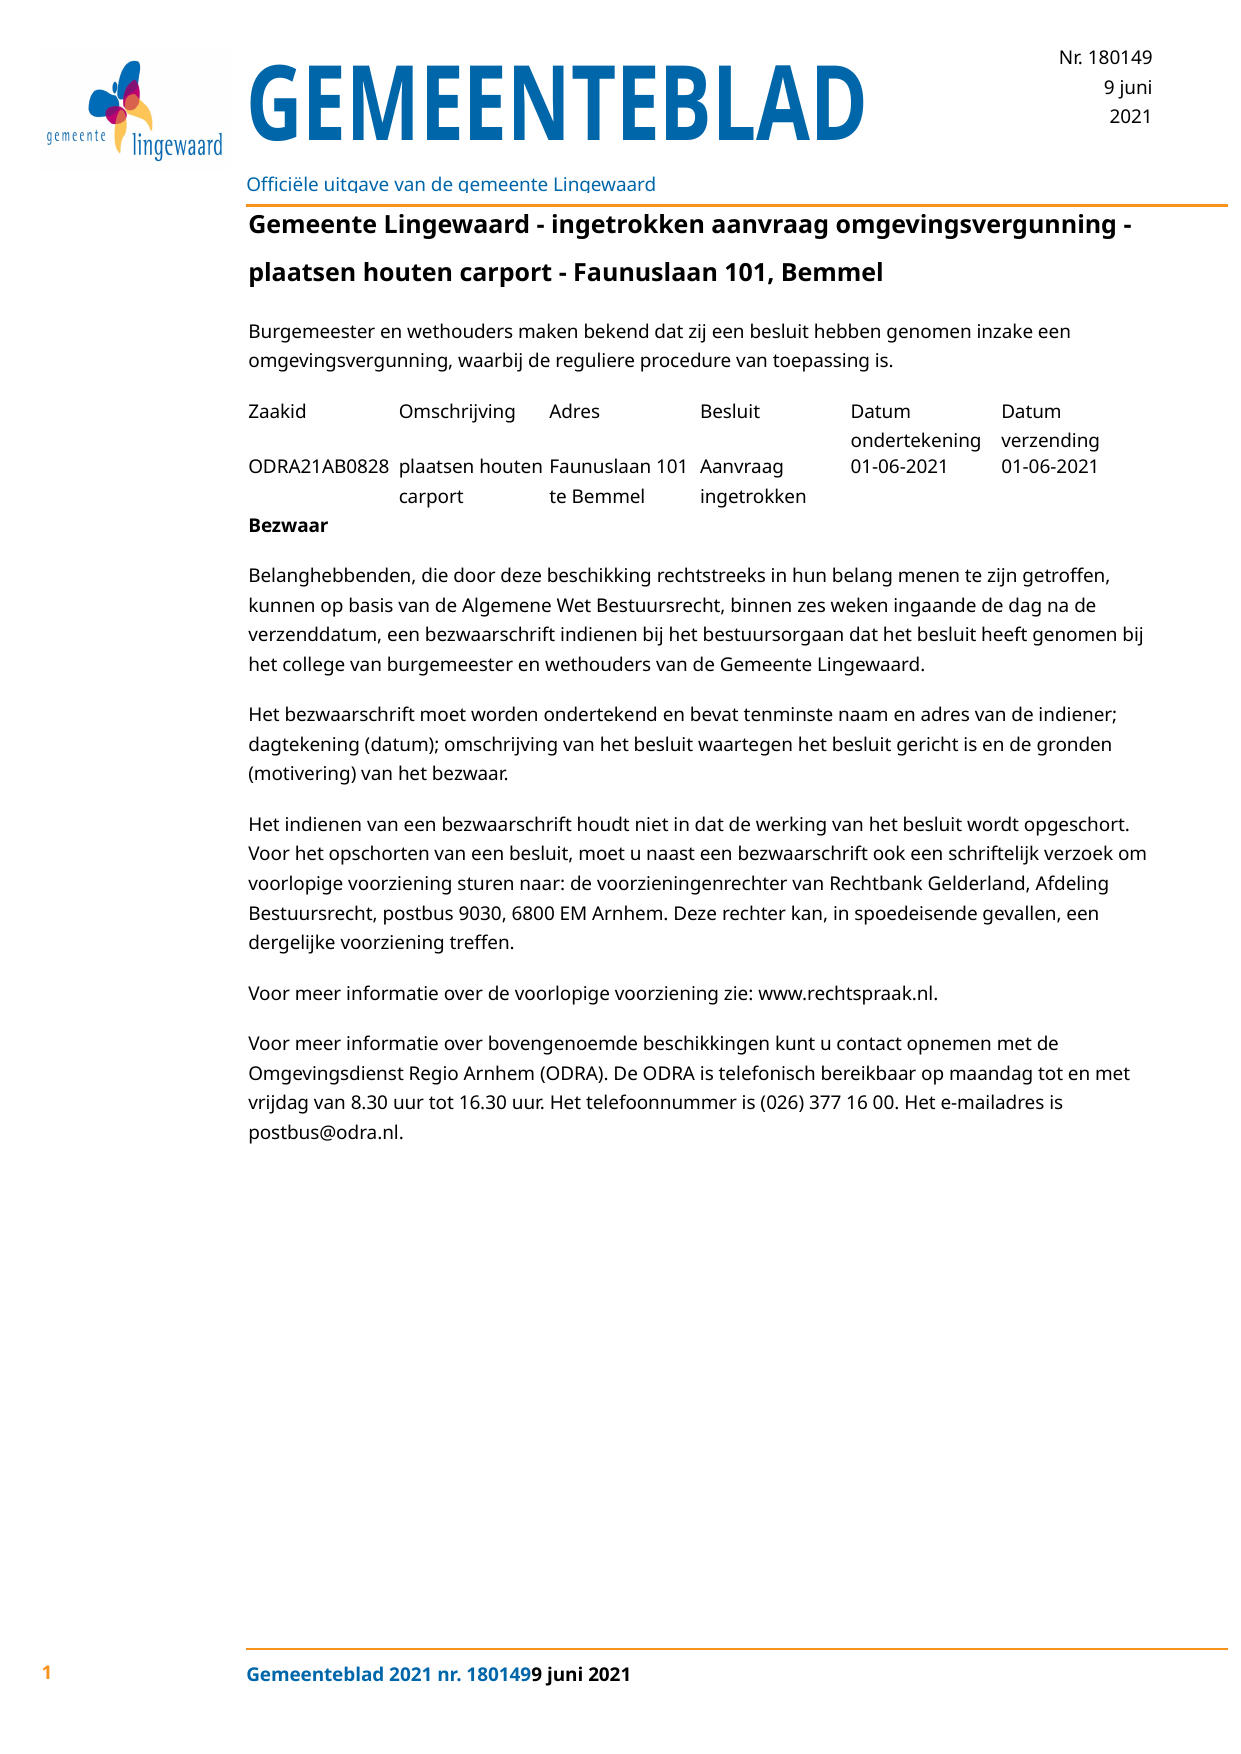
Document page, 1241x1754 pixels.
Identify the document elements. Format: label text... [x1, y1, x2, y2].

table_cell Aanvraag ingetrokken [700, 453, 850, 509]
text Burgemeester en wethouders maken bekend dat zij een besluit hebben genomen inzake een omgevingsvergunning, waarbij de reguliere procedure van toepassing is. [248, 318, 1152, 373]
table_cell ODRA21AB0828 [248, 453, 398, 509]
text Voor meer informatie over bovengenoemde beschikkingen kunt u contact opnemen met de Omgevingsdienst Regio Arnhem (ODRA). De ODRA is telefonisch bereikbaar op maandag tot en met vrijdag van 8.30 uur tot 16.30 uur. Het telefoonnummer is (026) 377 16 00. Het e-mailadres is postbus@odra.nl. [248, 1030, 1152, 1145]
text Bezwaar [248, 512, 1152, 538]
table_header Zaakid [248, 398, 398, 453]
table_cell 01-06-2021 [1001, 453, 1152, 509]
table_header Datum verzending [1001, 398, 1152, 453]
text Gemeente Lingewaard - ingetrokken aanvraag omgevingsvergunning - plaatsen houten carport - Faunuslaan 101, Bemmel [248, 207, 1152, 288]
picture [41, 47, 231, 172]
table_header Omschrijving [399, 398, 549, 453]
table_header Datum ondertekening [850, 398, 1001, 453]
text Het bezwaarschrift moet worden ondertekend en bevat tenminste naam en adres van de indiener; dagtekening (datum); omschrijving van het besluit waartegen het besluit gericht is en de gronden (motivering) van het bezwaar. [248, 701, 1152, 786]
table_cell 01-06-2021 [850, 453, 1001, 509]
text Belanghebbenden, die door deze beschikking rechtstreeks in hun belang menen te zijn getroffen, kunnen op basis van de Algemene Wet Bestuursrecht, binnen zes weken ingaande de dag na de verzenddatum, een bezwaarschrift indienen bij het bestuursorgaan dat het besluit heeft genomen bij het college van burgemeester en wethouders van de Gemeente Lingewaard. [248, 562, 1152, 677]
text Voor meer informatie over de voorlopige voorziening zie: www.rechtspraak.nl. [248, 980, 1152, 1006]
table_cell plaatsen houten carport [399, 453, 549, 509]
table_header Besluit [700, 398, 850, 453]
text Het indienen van een bezwaarschrift houdt niet in dat de werking van het besluit wordt opgeschort. Voor het opschorten van een besluit, moet u naast een bezwaarschrift ook een schriftelijk verzoek om voorlopige voorziening sturen naar: de voorzieningenrechter van Rechtbank Gelderland, Afdeling Bestuursrecht, postbus 9030, 6800 EM Arnhem. Deze rechter kan, in spoedeisende gevallen, een dergelijke voorziening treffen. [248, 811, 1152, 955]
table_cell Faunuslaan 101 te Bemmel [549, 453, 700, 509]
table_header Adres [549, 398, 700, 453]
